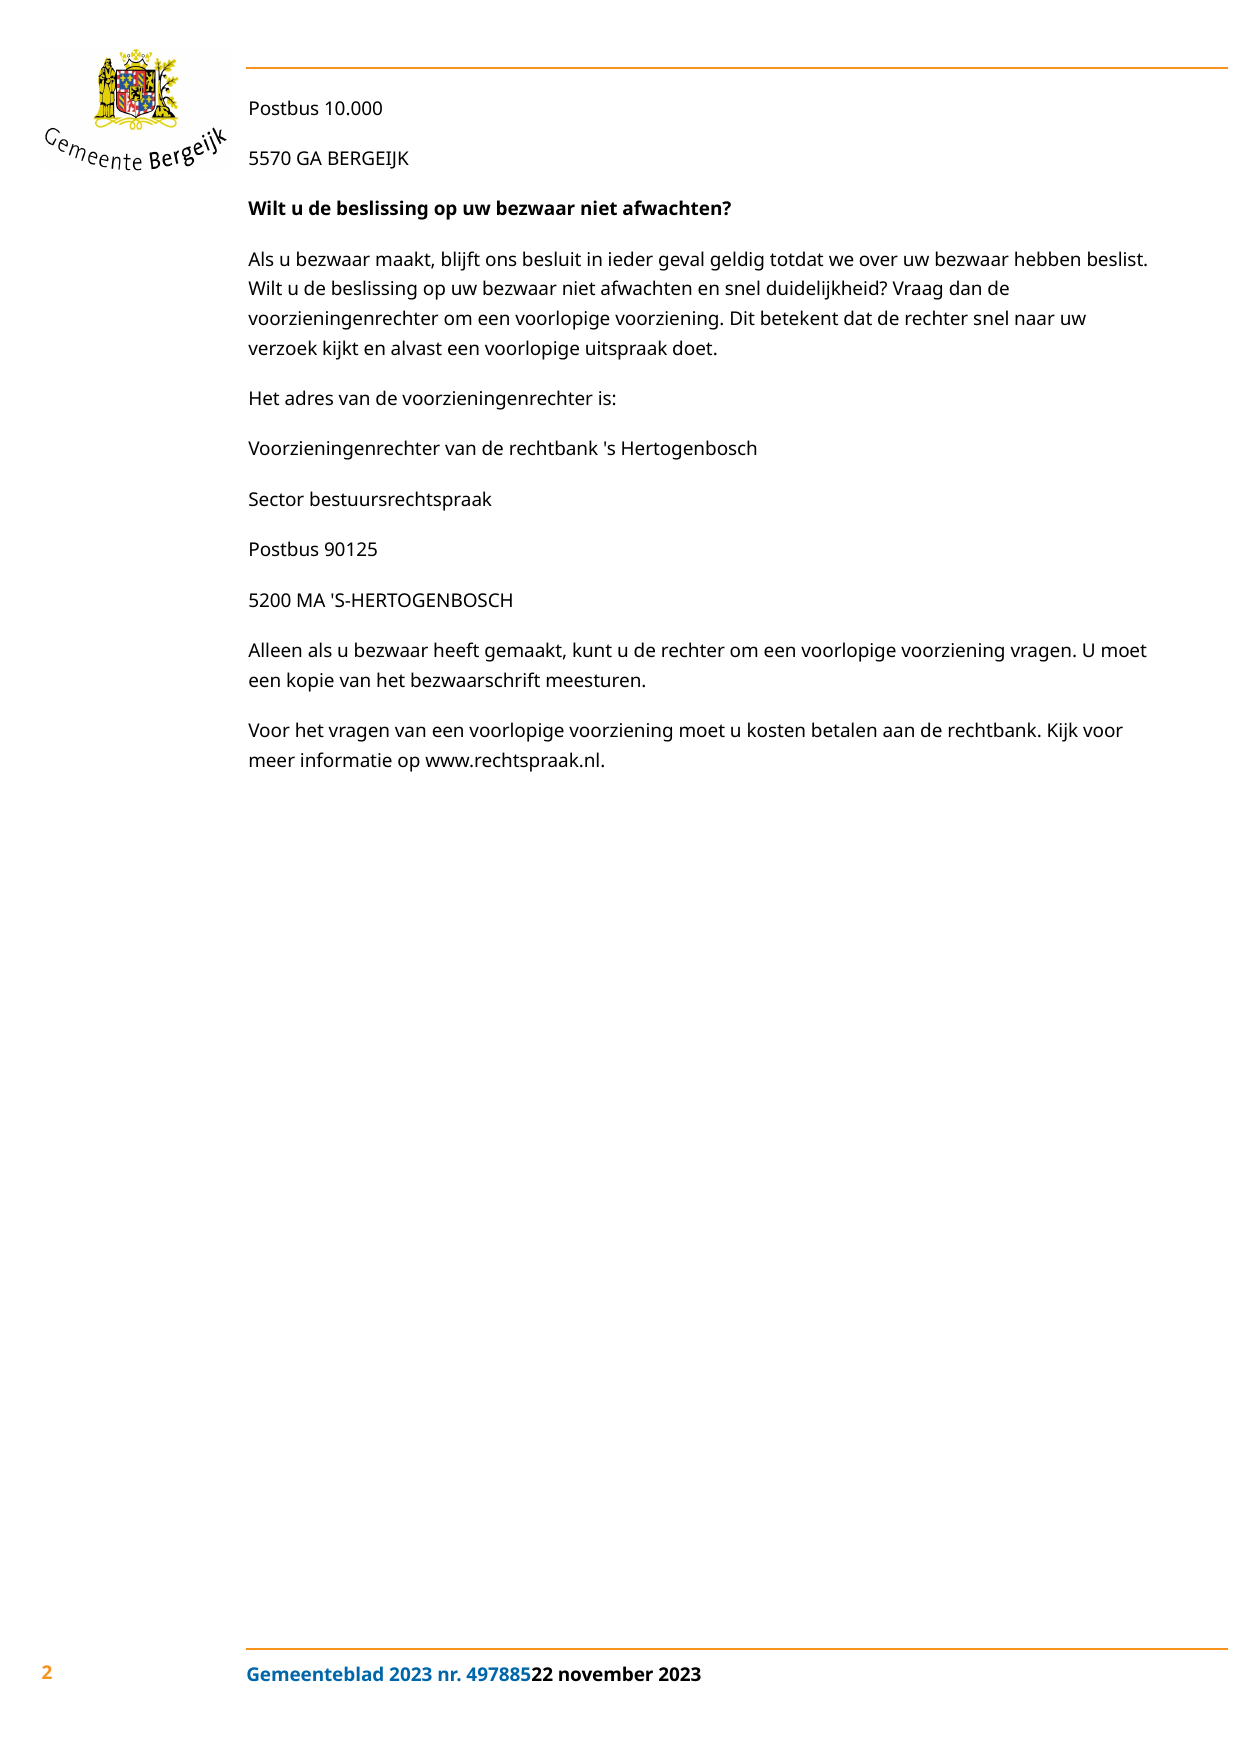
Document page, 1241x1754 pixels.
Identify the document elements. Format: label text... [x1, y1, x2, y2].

text Postbus 90125 [248, 536, 1152, 562]
text Voor het vragen van een voorlopige voorziening moet u kosten betalen aan de rechtbank. Kijk voor meer informatie op www.rechtspraak.nl. [248, 717, 1152, 773]
text Voorzieningenrechter van de rechtbank 's Hertogenbosch [248, 436, 1152, 461]
text Het adres van de voorzieningenrechter is: [248, 385, 1152, 411]
picture [41, 47, 231, 172]
text 5200 MA 'S-HERTOGENBOSCH [248, 587, 1152, 613]
text 5570 GA BERGEIJK [248, 145, 1152, 171]
text Als u bezwaar maakt, blijft ons besluit in ieder geval geldig totdat we over uw bezwaar hebben beslist. Wilt u de beslissing op uw bezwaar niet afwachten en snel duidelijkheid? Vraag dan de voorzieningenrechter om een voorlopige voorziening. Dit betekent dat de rechter snel naar uw verzoek kijkt en alvast een voorlopige uitspraak doet. [248, 246, 1152, 361]
text Postbus 10.000 [248, 95, 1152, 121]
text Wilt u de beslissing op uw bezwaar niet afwachten? [248, 196, 1152, 221]
text Alleen als u bezwaar heeft gemaakt, kunt u de rechter om een voorlopige voorziening vragen. U moet een kopie van het bezwaarschrift meesturen. [248, 637, 1152, 693]
text Sector bestuursrechtspraak [248, 486, 1152, 512]
